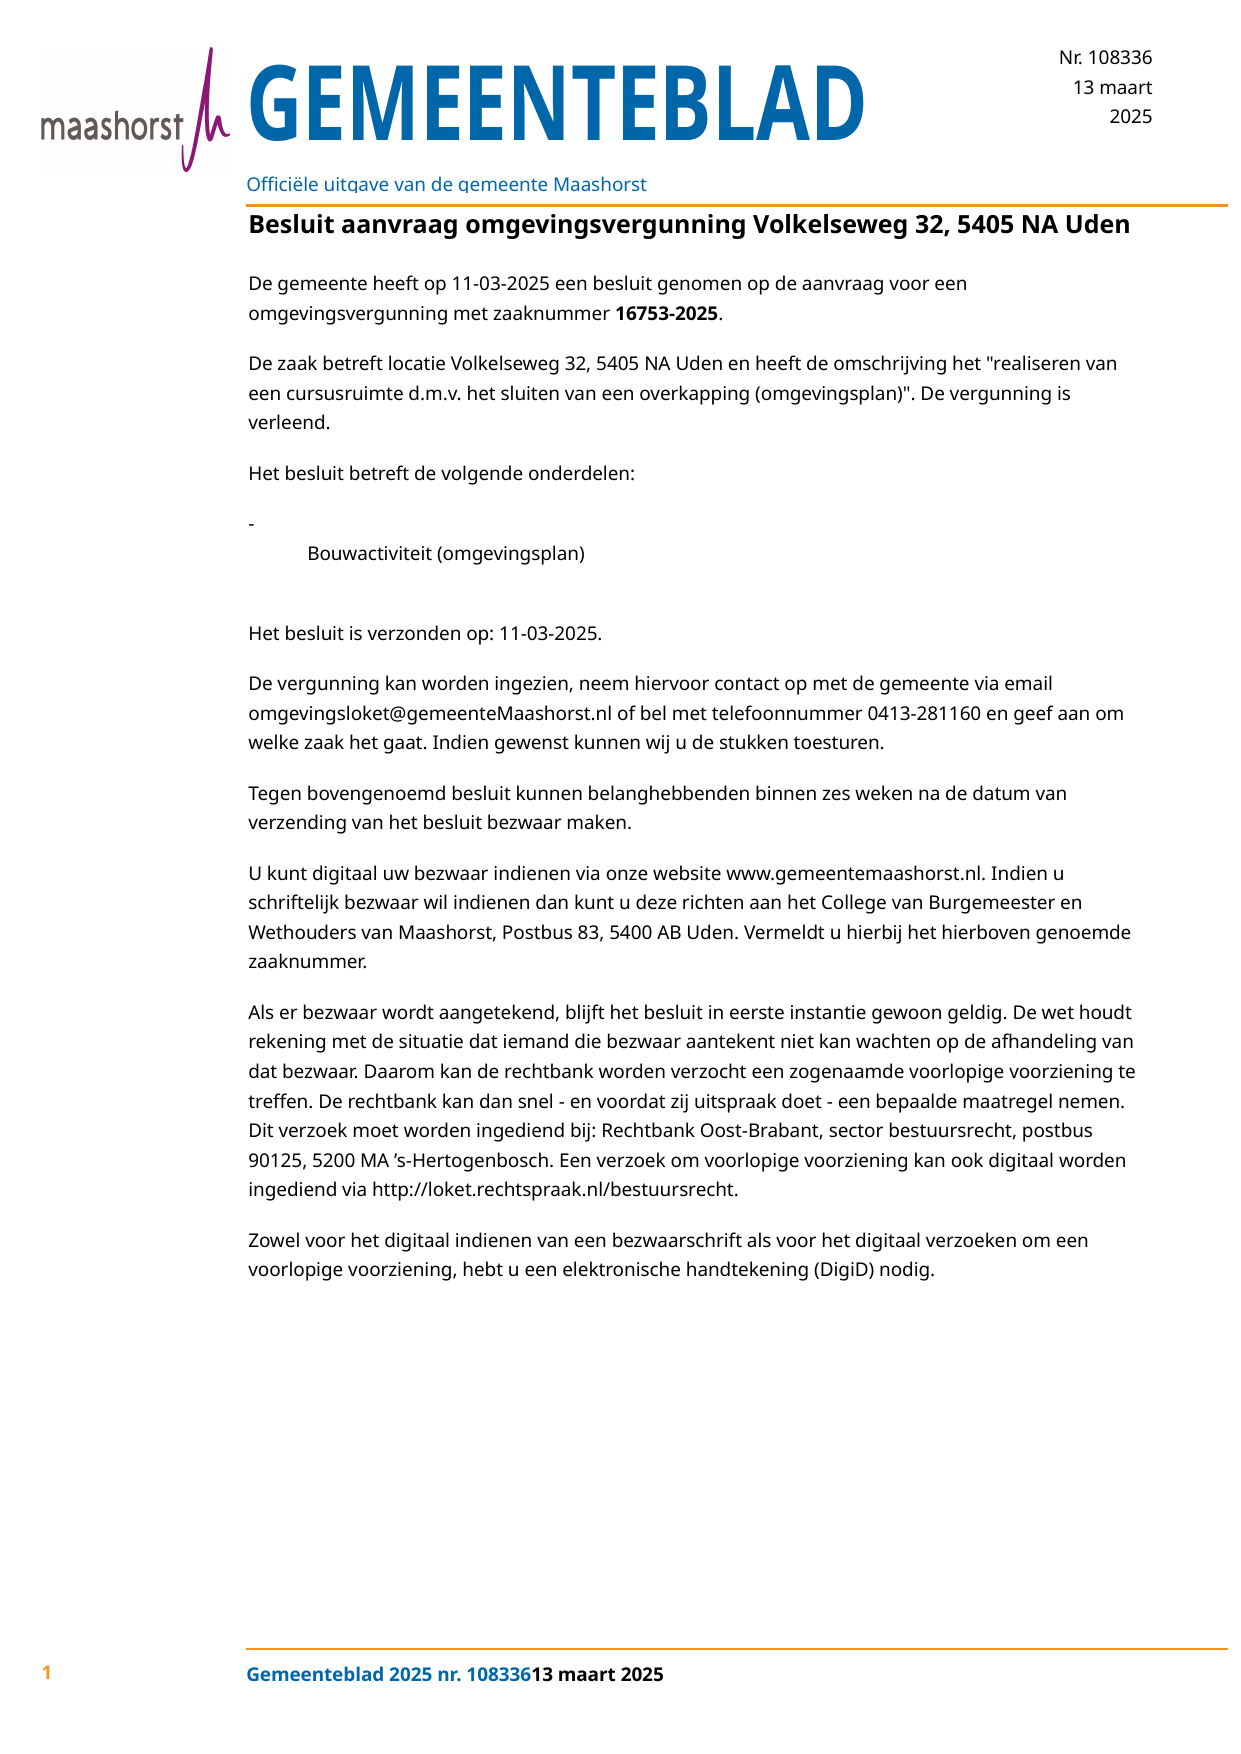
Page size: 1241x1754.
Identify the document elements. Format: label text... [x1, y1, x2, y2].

text De gemeente heeft op 11-03-2025 een besluit genomen op de aanvraag voor een omgevingsvergunning met zaaknummer 16753-2025. [248, 270, 1152, 326]
text U kunt digitaal uw bezwaar indienen via onze website www.gemeentemaashorst.nl. Indien u schriftelijk bezwaar wil indienen dan kunt u deze richten aan het College van Burgemeester en Wethouders van Maashorst, Postbus 83, 5400 AB Uden. Vermeldt u hierbij het hierboven genoemde zaaknummer. [248, 860, 1152, 974]
text De vergunning kan worden ingezien, neem hiervoor contact op met de gemeente via email omgevingsloket@gemeenteMaashorst.nl of bel met telefoonnummer 0413-281160 en geef aan om welke zaak het gaat. Indien gewenst kunnen wij u de stukken toesturen. [248, 670, 1152, 755]
text Als er bezwaar wordt aangetekend, blijft het besluit in eerste instantie gewoon geldig. De wet houdt rekening met de situatie dat iemand die bezwaar aantekent niet kan wachten op de afhandeling van dat bezwaar. Daarom kan de rechtbank worden verzocht een zogenaamde voorlopige voorziening te treffen. De rechtbank kan dan snel - en voordat zij uitspraak doet - een bepaalde maatregel nemen. Dit verzoek moet worden ingediend bij: Rechtbank Oost-Brabant, sector bestuursrecht, postbus 90125, 5200 MA ’s-Hertogenbosch. Een verzoek om voorlopige voorziening kan ook digitaal worden ingediend via http://loket.rechtspraak.nl/bestuursrecht. [248, 999, 1152, 1202]
text Besluit aanvraag omgevingsvergunning Volkelseweg 32, 5405 NA Uden [248, 207, 1152, 241]
text Het besluit is verzonden op: 11-03-2025. [248, 620, 1152, 646]
text Tegen bovengenoemd besluit kunnen belanghebbenden binnen zes weken na de datum van verzending van het besluit bezwaar maken. [248, 780, 1152, 835]
picture [41, 47, 231, 172]
list Bouwactiviteit (omgevingsplan) [248, 540, 1152, 566]
text De zaak betreft locatie Volkelseweg 32, 5405 NA Uden en heeft de omschrijving het "realiseren van een cursusruimte d.m.v. het sluiten van een overkapping (omgevingsplan)". De vergunning is verleend. [248, 350, 1152, 435]
text Zowel voor het digitaal indienen van een bezwaarschrift als voor het digitaal verzoeken om een voorlopige voorziening, hebt u een elektronische handtekening (DigiD) nodig. [248, 1227, 1152, 1282]
text Het besluit betreft de volgende onderdelen: [248, 460, 1152, 486]
